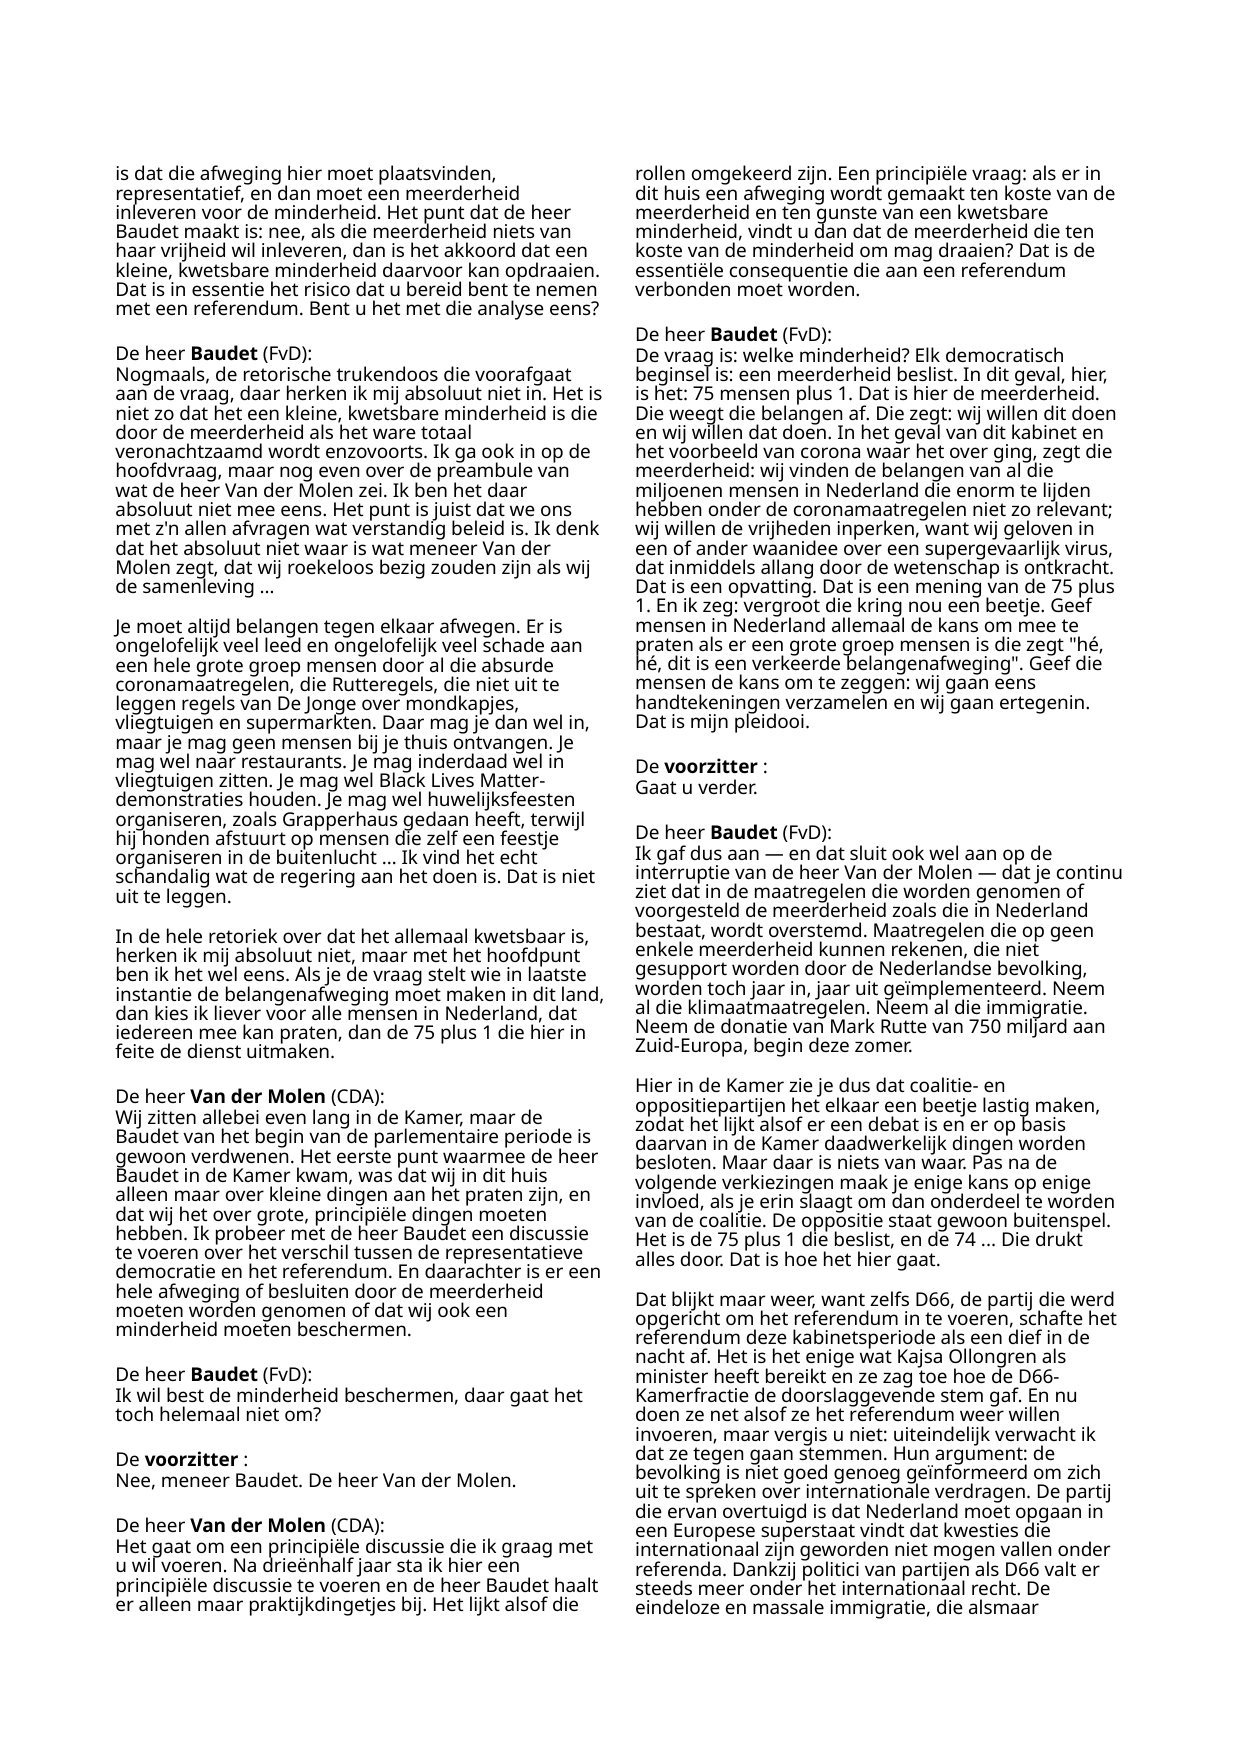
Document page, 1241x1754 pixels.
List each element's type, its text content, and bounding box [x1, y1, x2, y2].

text Ik gaf dus aan — en dat sluit ook wel aan op de interruptie van de heer Van der Molen — dat je continu ziet dat in de maatregelen die worden genomen of voorgesteld de meerderheid zoals die in Nederland bestaat, wordt overstemd. Maatregelen die op geen enkele meerderheid kunnen rekenen, die niet gesupport worden door de Nederlandse bevolking, worden toch jaar in, jaar uit geïmplementeerd. Neem al die klimaatmaatregelen. Neem al die immigratie. Neem de donatie van Mark Rutte van 750 miljard aan Zuid-Europa, begin deze zomer. [635, 844, 1125, 1057]
text De voorzitter : [115, 1446, 605, 1472]
text De voorzitter : [635, 753, 1125, 779]
text is dat die afweging hier moet plaatsvinden, representatief, en dan moet een meerderheid inleveren voor de minderheid. Het punt dat de heer Baudet maakt is: nee, als die meerderheid niets van haar vrijheid wil inleveren, dan is het akkoord dat een kleine, kwetsbare minderheid daarvoor kan opdraaien. Dat is in essentie het risico dat u bereid bent te nemen met een referendum. Bent u het met die analyse eens? [115, 165, 605, 319]
text De heer Baudet (FvD): [115, 340, 605, 366]
text De vraag is: welke minderheid? Elk democratisch beginsel is: een meerderheid beslist. In dit geval, hier, is het: 75 mensen plus 1. Dat is hier de meerderheid. Die weegt die belangen af. Die zegt: wij willen dit doen en wij willen dat doen. In het geval van dit kabinet en het voorbeeld van corona waar het over ging, zegt die meerderheid: wij vinden de belangen van al die miljoenen mensen in Nederland die enorm te lijden hebben onder de coronamaatregelen niet zo relevant; wij willen de vrijheden inperken, want wij geloven in een of ander waanidee over een supergevaarlijk virus, dat inmiddels allang door de wetenschap is ontkracht. Dat is een opvatting. Dat is een mening van de 75 plus 1. En ik zeg: vergroot die kring nou een beetje. Geef mensen in Nederland allemaal de kans om mee te praten als er een grote groep mensen is die zegt "hé, hé, dit is een verkeerde belangenafweging". Geef die mensen de kans om te zeggen: wij gaan eens handtekeningen verzamelen en wij gaan ertegenin. Dat is mijn pleidooi. [635, 347, 1125, 732]
text Gaat u verder. [635, 779, 1125, 798]
text Dat blijkt maar weer, want zelfs D66, de partij die werd opgericht om het referendum in te voeren, schafte het referendum deze kabinetsperiode als een dief in de nacht af. Het is het enige wat Kajsa Ollongren als minister heeft bereikt en ze zag toe hoe de D66-Kamerfractie de doorslaggevende stem gaf. En nu doen ze net alsof ze het referendum weer willen invoeren, maar vergis u niet: uiteindelijk verwacht ik dat ze tegen gaan stemmen. Hun argument: de bevolking is niet goed genoeg geïnformeerd om zich uit te spreken over internationale verdragen. De partij die ervan overtuigd is dat Nederland moet opgaan in een Europese superstaat vindt dat kwesties die internationaal zijn geworden niet mogen vallen onder referenda. Dankzij politici van partijen als D66 valt er steeds meer onder het internationaal recht. De eindeloze en massale immigratie, die alsmaar [635, 1291, 1125, 1618]
text De heer Van der Molen (CDA): [115, 1512, 605, 1538]
text Nee, meneer Baudet. De heer Van der Molen. [115, 1472, 605, 1491]
text Je moet altijd belangen tegen elkaar afwegen. Er is ongelofelijk veel leed en ongelofelijk veel schade aan een hele grote groep mensen door al die absurde coronamaatregelen, die Rutteregels, die niet uit te leggen regels van De Jonge over mondkapjes, vliegtuigen en supermarkten. Daar mag je dan wel in, maar je mag geen mensen bij je thuis ontvangen. Je mag wel naar restaurants. Je mag inderdaad wel in vliegtuigen zitten. Je mag wel Black Lives Matter-demonstraties houden. Je mag wel huwelijksfeesten organiseren, zoals Grapperhaus gedaan heeft, terwijl hij honden afstuurt op mensen die zelf een feestje organiseren in de buitenlucht … Ik vind het echt schandalig wat de regering aan het doen is. Dat is niet uit te leggen. [115, 618, 605, 907]
text Het gaat om een principiële discussie die ik graag met u wil voeren. Na drieënhalf jaar sta ik hier een principiële discussie te voeren en de heer Baudet haalt er alleen maar praktijkdingetjes bij. Het lijkt alsof die [115, 1538, 605, 1615]
text Wij zitten allebei even lang in de Kamer, maar de Baudet van het begin van de parlementaire periode is gewoon verdwenen. Het eerste punt waarmee de heer Baudet in de Kamer kwam, was dat wij in dit huis alleen maar over kleine dingen aan het praten zijn, en dat wij het over grote, principiële dingen moeten hebben. Ik probeer met de heer Baudet een discussie te voeren over het verschil tussen de representatieve democratie en het referendum. En daarachter is er een hele afweging of besluiten door de meerderheid moeten worden genomen of dat wij ook een minderheid moeten beschermen. [115, 1109, 605, 1341]
text De heer Baudet (FvD): [115, 1361, 605, 1387]
text rollen omgekeerd zijn. Een principiële vraag: als er in dit huis een afweging wordt gemaakt ten koste van de meerderheid en ten gunste van een kwetsbare minderheid, vindt u dan dat de meerderheid die ten koste van de minderheid om mag draaien? Dat is de essentiële consequentie die aan een referendum verbonden moet worden. [635, 165, 1125, 300]
text De heer Baudet (FvD): [635, 819, 1125, 844]
text Hier in de Kamer zie je dus dat coalitie- en oppositiepartijen het elkaar een beetje lastig maken, zodat het lijkt alsof er een debat is en er op basis daarvan in de Kamer daadwerkelijk dingen worden besloten. Maar daar is niets van waar. Pas na de volgende verkiezingen maak je enige kans op enige invloed, als je erin slaagt om dan onderdeel te worden van de coalitie. De oppositie staat gewoon buitenspel. Het is de 75 plus 1 die beslist, en de 74 ... Die drukt alles door. Dat is hoe het hier gaat. [635, 1077, 1125, 1270]
text De heer Van der Molen (CDA): [115, 1083, 605, 1109]
text Ik wil best de minderheid beschermen, daar gaat het toch helemaal niet om? [115, 1387, 605, 1426]
text De heer Baudet (FvD): [635, 321, 1125, 347]
text Nogmaals, de retorische trukendoos die voorafgaat aan de vraag, daar herken ik mij absoluut niet in. Het is niet zo dat het een kleine, kwetsbare minderheid is die door de meerderheid als het ware totaal veronachtzaamd wordt enzovoorts. Ik ga ook in op de hoofdvraag, maar nog even over de preambule van wat de heer Van der Molen zei. Ik ben het daar absoluut niet mee eens. Het punt is juist dat we ons met z'n allen afvragen wat verstandig beleid is. Ik denk dat het absoluut niet waar is wat meneer Van der Molen zegt, dat wij roekeloos bezig zouden zijn als wij de samenleving … [115, 366, 605, 597]
text In de hele retoriek over dat het allemaal kwetsbaar is, herken ik mij absoluut niet, maar met het hoofdpunt ben ik het wel eens. Als je de vraag stelt wie in laatste instantie de belangenafweging moet maken in dit land, dan kies ik liever voor alle mensen in Nederland, dat iedereen mee kan praten, dan de 75 plus 1 die hier in feite de dienst uitmaken. [115, 928, 605, 1063]
